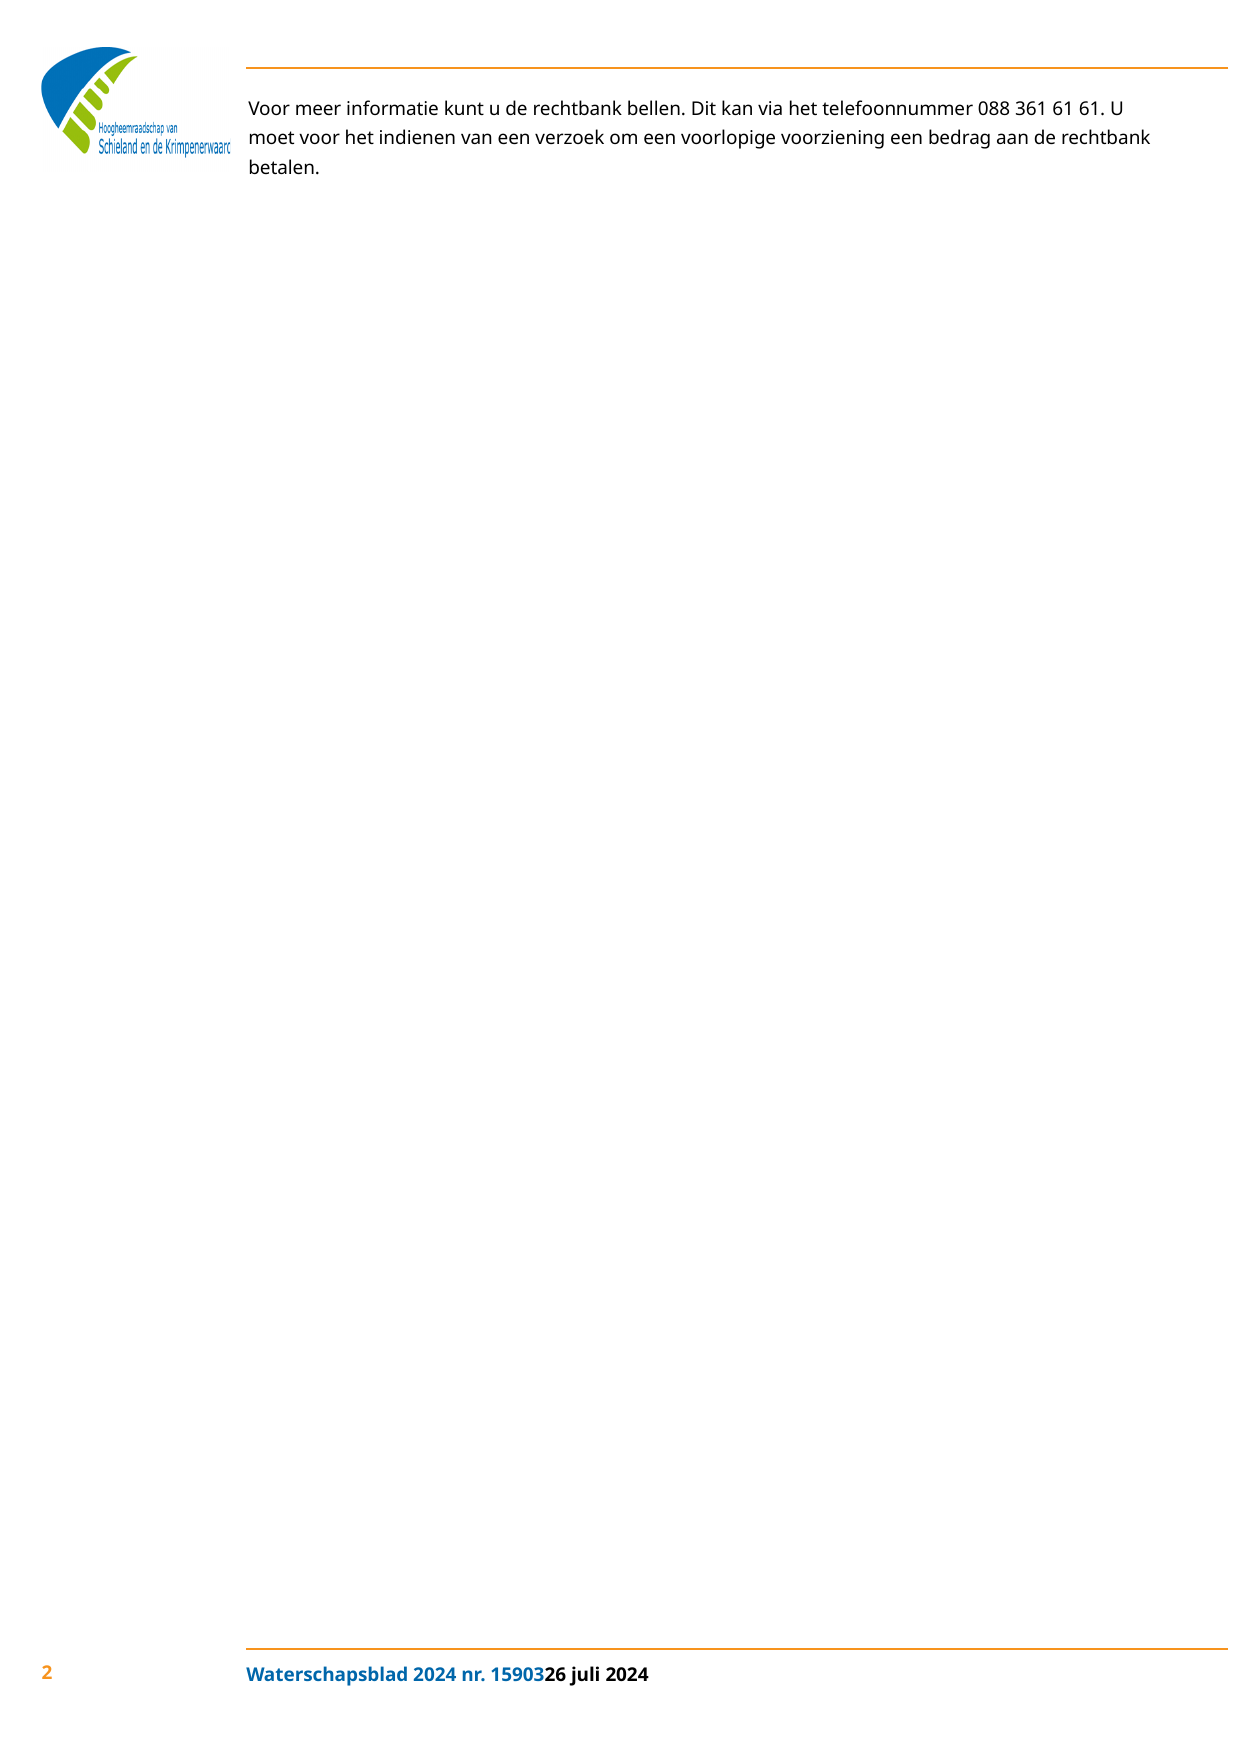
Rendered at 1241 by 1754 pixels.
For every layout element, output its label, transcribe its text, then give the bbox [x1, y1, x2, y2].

picture [41, 47, 231, 172]
text Voor meer informatie kunt u de rechtbank bellen. Dit kan via het telefoonnummer 088 361 61 61. U moet voor het indienen van een verzoek om een voorlopige voorziening een bedrag aan de rechtbank betalen. [248, 95, 1152, 180]
